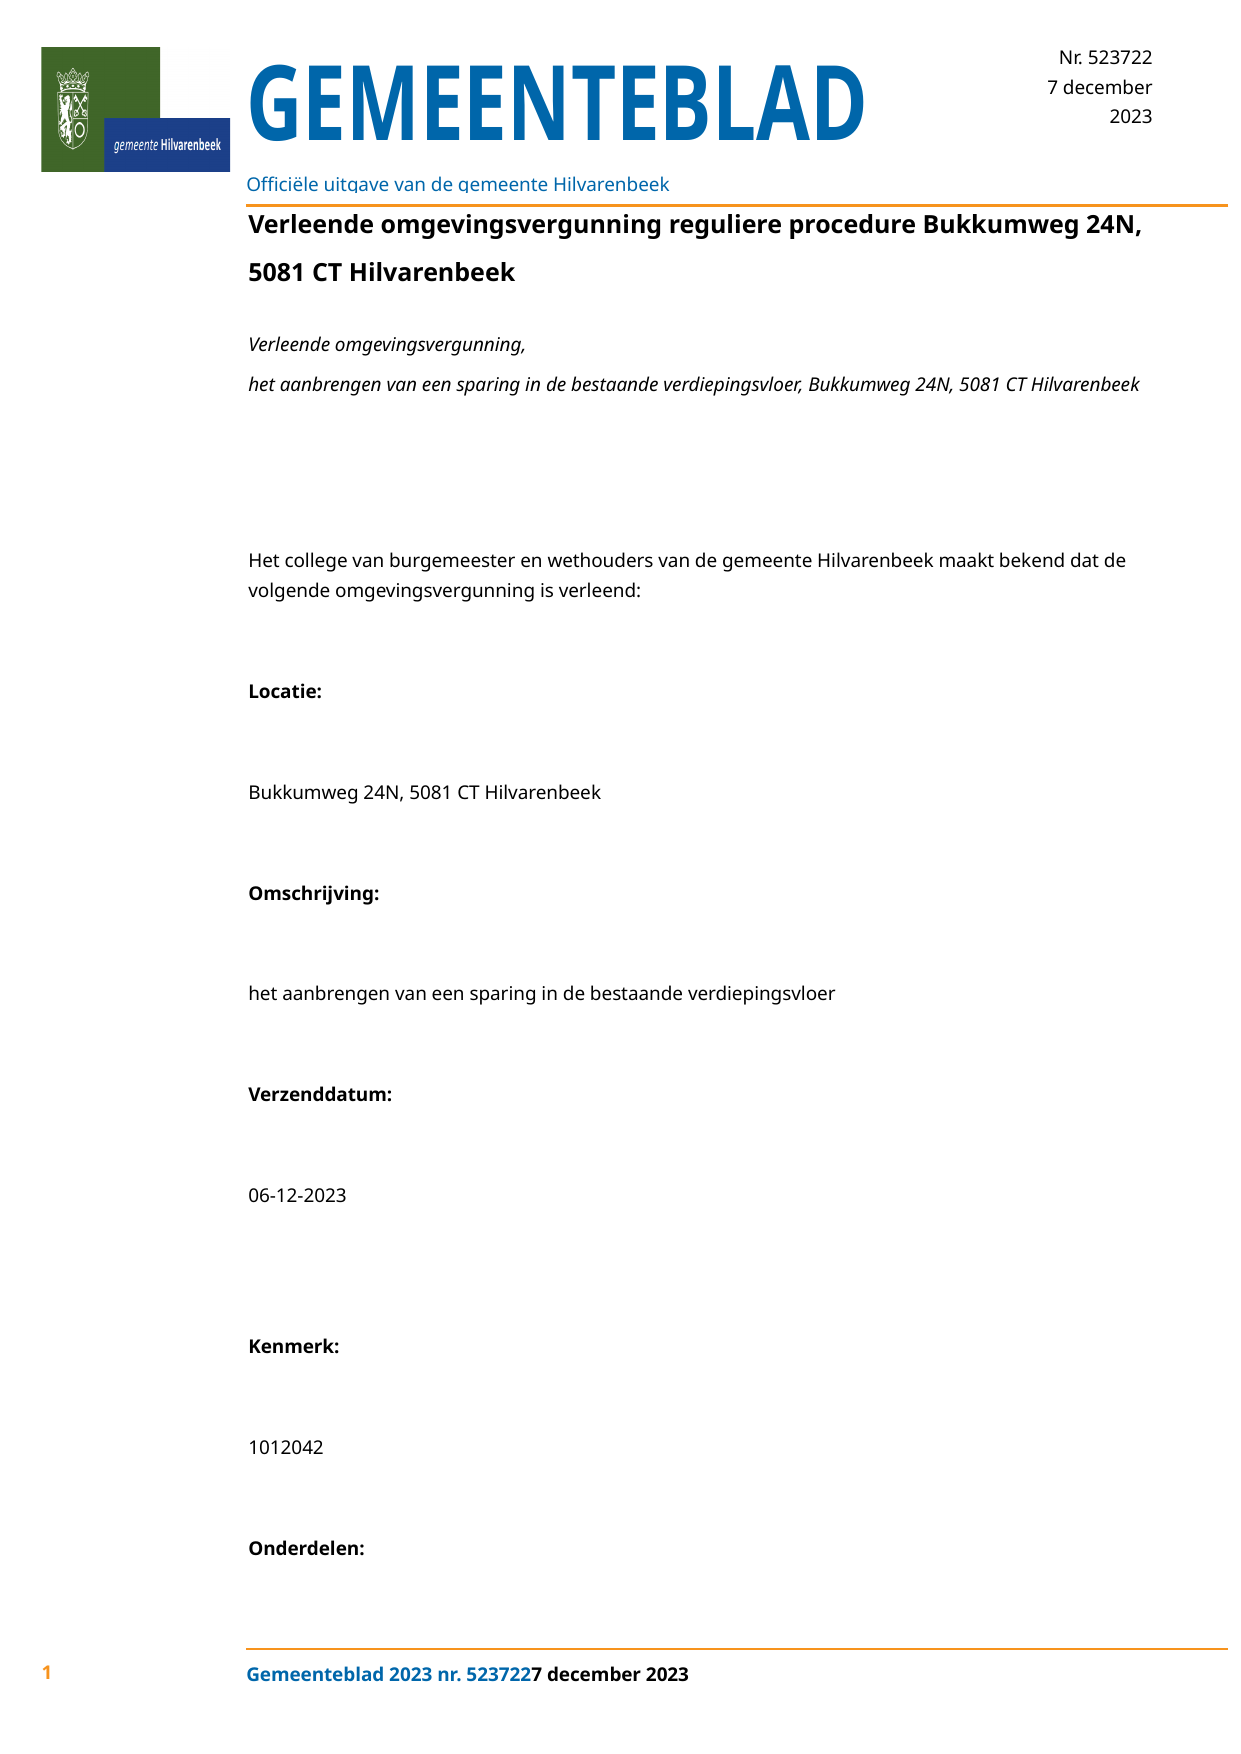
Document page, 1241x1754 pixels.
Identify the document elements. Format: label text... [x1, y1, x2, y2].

picture [41, 47, 231, 172]
text Verzenddatum: [248, 1081, 1152, 1107]
text Bukkumweg 24N, 5081 CT Hilvarenbeek [248, 779, 1152, 805]
text Omschrijving: [248, 880, 1152, 906]
text het aanbrengen van een sparing in de bestaande verdiepingsvloer, Bukkumweg 24N, 5081 CT Hilvarenbeek [248, 371, 1152, 396]
text Kenmerk: [248, 1333, 1152, 1359]
text Locatie: [248, 678, 1152, 704]
text het aanbrengen van een sparing in de bestaande verdiepingsvloer [248, 981, 1152, 1006]
text Het college van burgemeester en wethouders van de gemeente Hilvarenbeek maakt bekend dat de volgende omgevingsvergunning is verleend: [248, 548, 1152, 603]
text 1012042 [248, 1434, 1152, 1460]
text Onderdelen: [248, 1535, 1152, 1561]
text Verleende omgevingsvergunning, [248, 331, 1152, 357]
text Verleende omgevingsvergunning reguliere procedure Bukkumweg 24N, 5081 CT Hilvarenbeek [248, 207, 1152, 288]
text 06-12-2023 [248, 1182, 1152, 1208]
